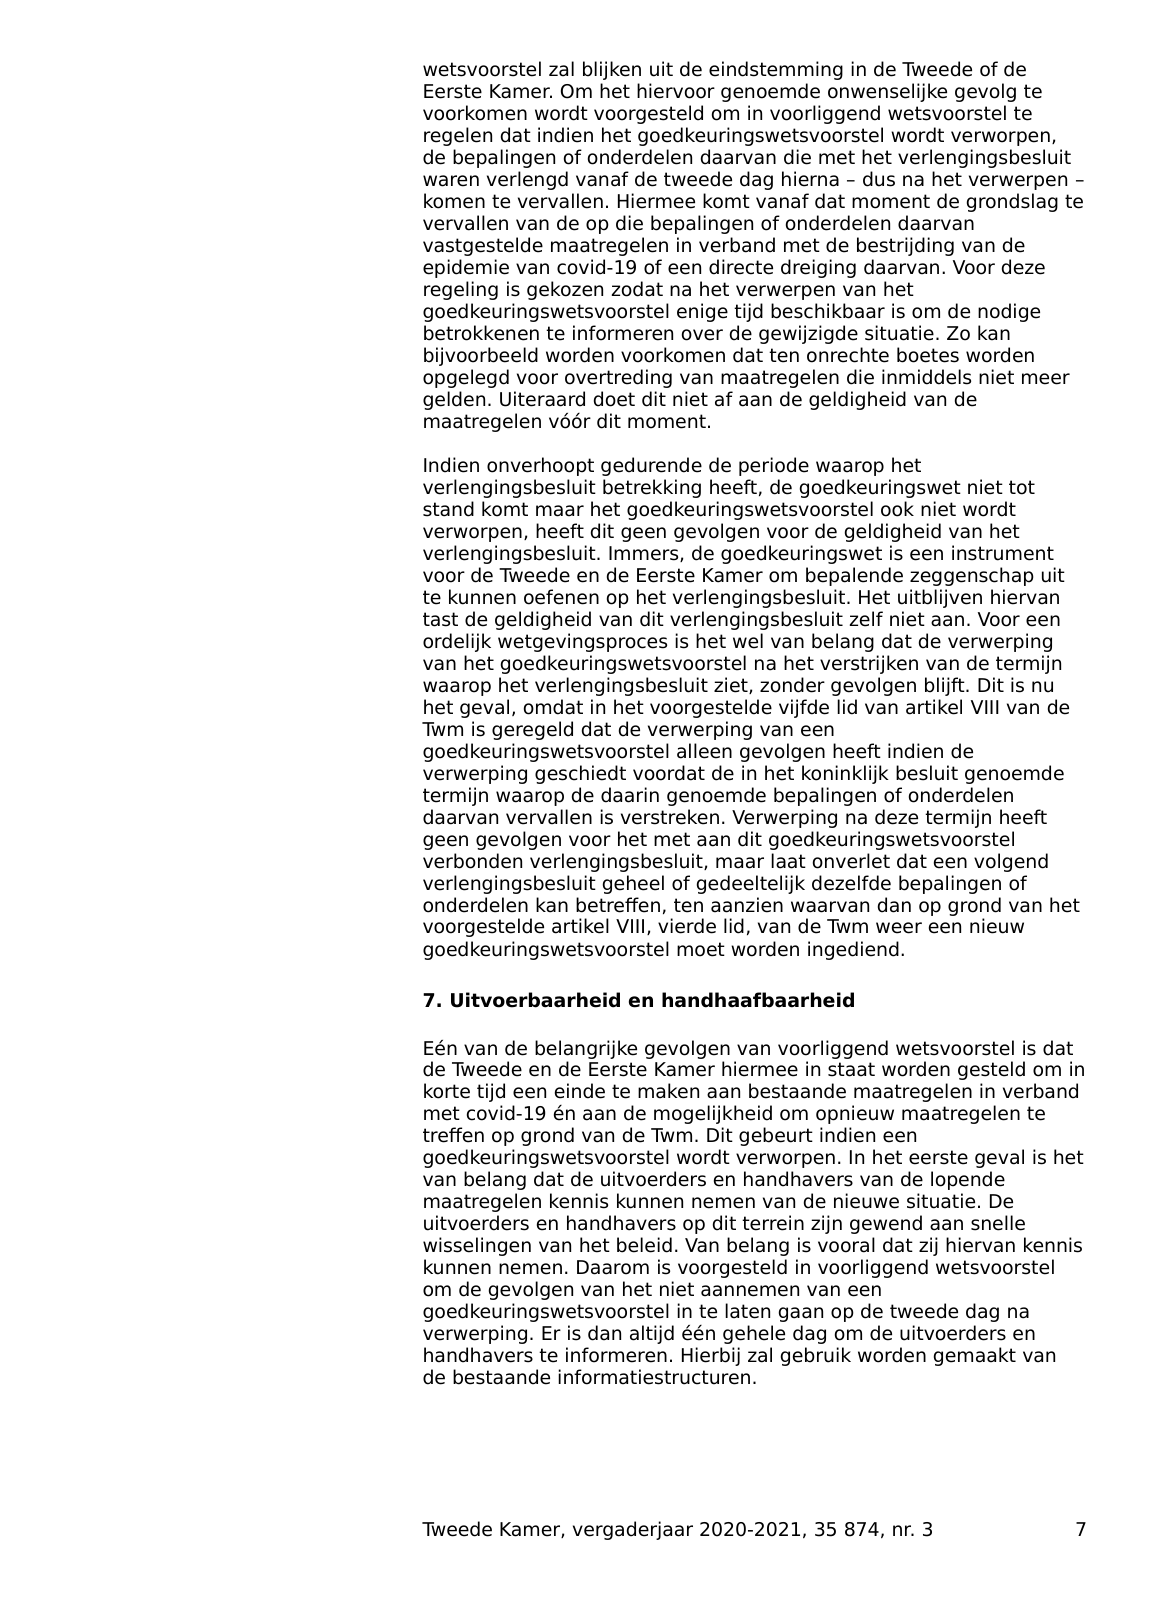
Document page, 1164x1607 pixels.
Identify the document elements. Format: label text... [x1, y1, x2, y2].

text Indien onverhoopt gedurende de periode waarop het verlengingsbesluit betrekking heeft, de goedkeuringswet niet tot stand komt maar het goedkeuringswetsvoorstel ook niet wordt verworpen, heeft dit geen gevolgen voor de geldigheid van het verlengingsbesluit. Immers, de goedkeuringswet is een instrument voor de Tweede en de Eerste Kamer om bepalende zeggenschap uit te kunnen oefenen op het verlengingsbesluit. Het uitblijven hiervan tast de geldigheid van dit verlengingsbesluit zelf niet aan. Voor een ordelijk wetgevingsproces is het wel van belang dat de verwerping van het goedkeuringswetsvoorstel na het verstrijken van de termijn waarop het verlengingsbesluit ziet, zonder gevolgen blijft. Dit is nu het geval, omdat in het voorgestelde vijfde lid van artikel VIII van de Twm is geregeld dat de verwerping van een goedkeuringswetsvoorstel alleen gevolgen heeft indien de verwerping geschiedt voordat de in het koninklijk besluit genoemde termijn waarop de daarin genoemde bepalingen of onderdelen daarvan vervallen is verstreken. Verwerping na deze termijn heeft geen gevolgen voor het met aan dit goedkeuringswetsvoorstel verbonden verlengingsbesluit, maar laat onverlet dat een volgend verlengingsbesluit geheel of gedeeltelijk dezelfde bepalingen of onderdelen kan betreffen, ten aanzien waarvan dan op grond van het voorgestelde artikel VIII, vierde lid, van de Twm weer een nieuw goedkeuringswetsvoorstel moet worden ingediend. [422, 455, 1087, 960]
subtitle 7. Uitvoerbaarheid en handhaafbaarheid [422, 990, 1087, 1012]
text wetsvoorstel zal blijken uit de eindstemming in de Tweede of de Eerste Kamer. Om het hiervoor genoemde onwenselijke gevolg te voorkomen wordt voorgesteld om in voorliggend wetsvoorstel te regelen dat indien het goedkeuringswetsvoorstel wordt verworpen, de bepalingen of onderdelen daarvan die met het verlengingsbesluit waren verlengd vanaf de tweede dag hierna – dus na het verwerpen – komen te vervallen. Hiermee komt vanaf dat moment de grondslag te vervallen van de op die bepalingen of onderdelen daarvan vastgestelde maatregelen in verband met de bestrijding van de epidemie van covid-19 of een directe dreiging daarvan. Voor deze regeling is gekozen zodat na het verwerpen van het goedkeuringswetsvoorstel enige tijd beschikbaar is om de nodige betrokkenen te informeren over de gewijzigde situatie. Zo kan bijvoorbeeld worden voorkomen dat ten onrechte boetes worden opgelegd voor overtreding van maatregelen die inmiddels niet meer gelden. Uiteraard doet dit niet af aan de geldigheid van de maatregelen vóór dit moment. [422, 59, 1087, 433]
text Eén van de belangrijke gevolgen van voorliggend wetsvoorstel is dat de Tweede en de Eerste Kamer hiermee in staat worden gesteld om in korte tijd een einde te maken aan bestaande maatregelen in verband met covid-19 én aan de mogelijkheid om opnieuw maatregelen te treffen op grond van de Twm. Dit gebeurt indien een goedkeuringswetsvoorstel wordt verworpen. In het eerste geval is het van belang dat de uitvoerders en handhavers van de lopende maatregelen kennis kunnen nemen van de nieuwe situatie. De uitvoerders en handhavers op dit terrein zijn gewend aan snelle wisselingen van het beleid. Van belang is vooral dat zij hiervan kennis kunnen nemen. Daarom is voorgesteld in voorliggend wetsvoorstel om de gevolgen van het niet aannemen van een goedkeuringswetsvoorstel in te laten gaan op de tweede dag na verwerping. Er is dan altijd één gehele dag om de uitvoerders en handhavers te informeren. Hierbij zal gebruik worden gemaakt van de bestaande informatiestructuren. [422, 1037, 1087, 1389]
